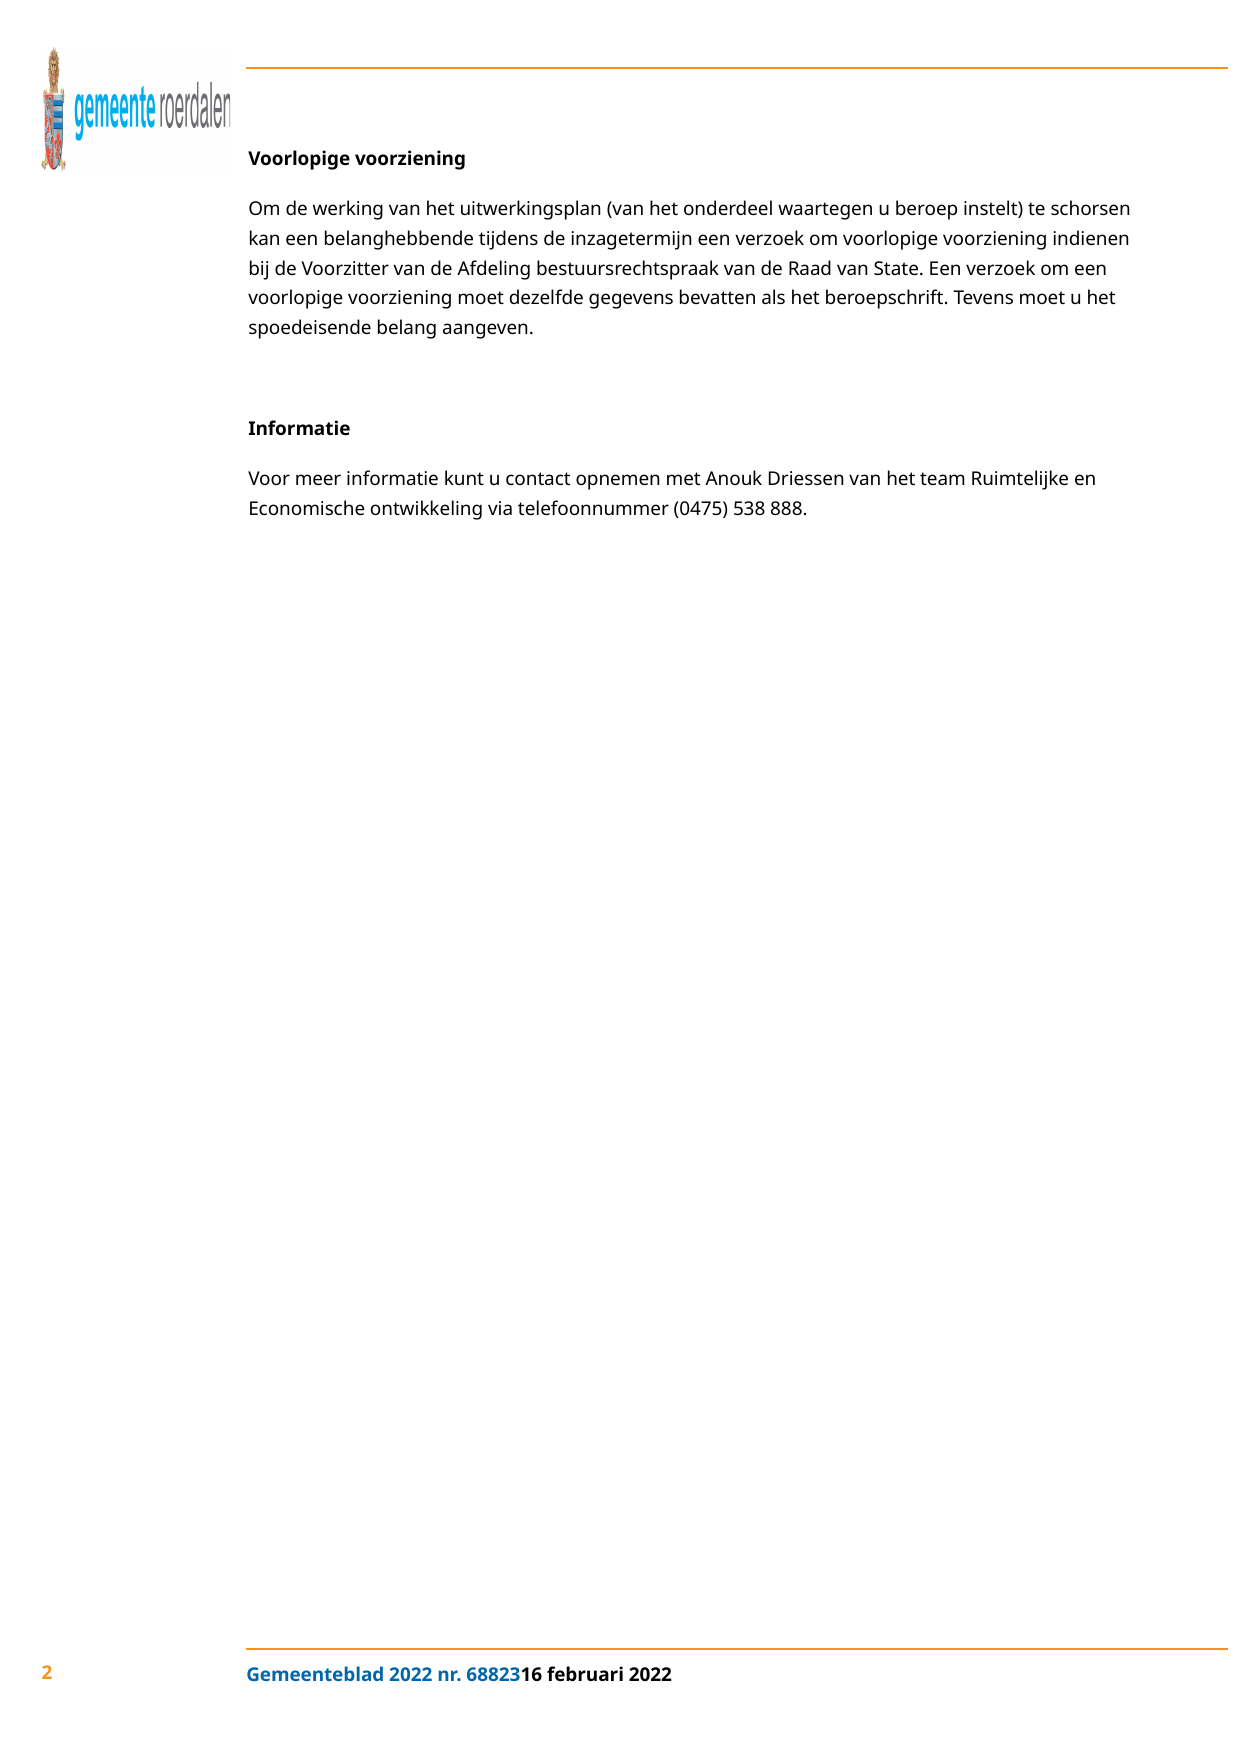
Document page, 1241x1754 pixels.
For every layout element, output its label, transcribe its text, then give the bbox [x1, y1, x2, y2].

text Voorlopige voorziening [248, 145, 1152, 171]
text Informatie [248, 415, 1152, 441]
text Om de werking van het uitwerkingsplan (van het onderdeel waartegen u beroep instelt) te schorsen kan een belanghebbende tijdens de inzagetermijn een verzoek om voorlopige voorziening indienen bij de Voorzitter van de Afdeling bestuursrechtspraak van de Raad van State. Een verzoek om een voorlopige voorziening moet dezelfde gegevens bevatten als het beroepschrift. Tevens moet u het spoedeisende belang aangeven. [248, 196, 1152, 340]
picture [41, 47, 231, 172]
text Voor meer informatie kunt u contact opnemen met Anouk Driessen van het team Ruimtelijke en Economische ontwikkeling via telefoonnummer (0475) 538 888. [248, 465, 1152, 521]
